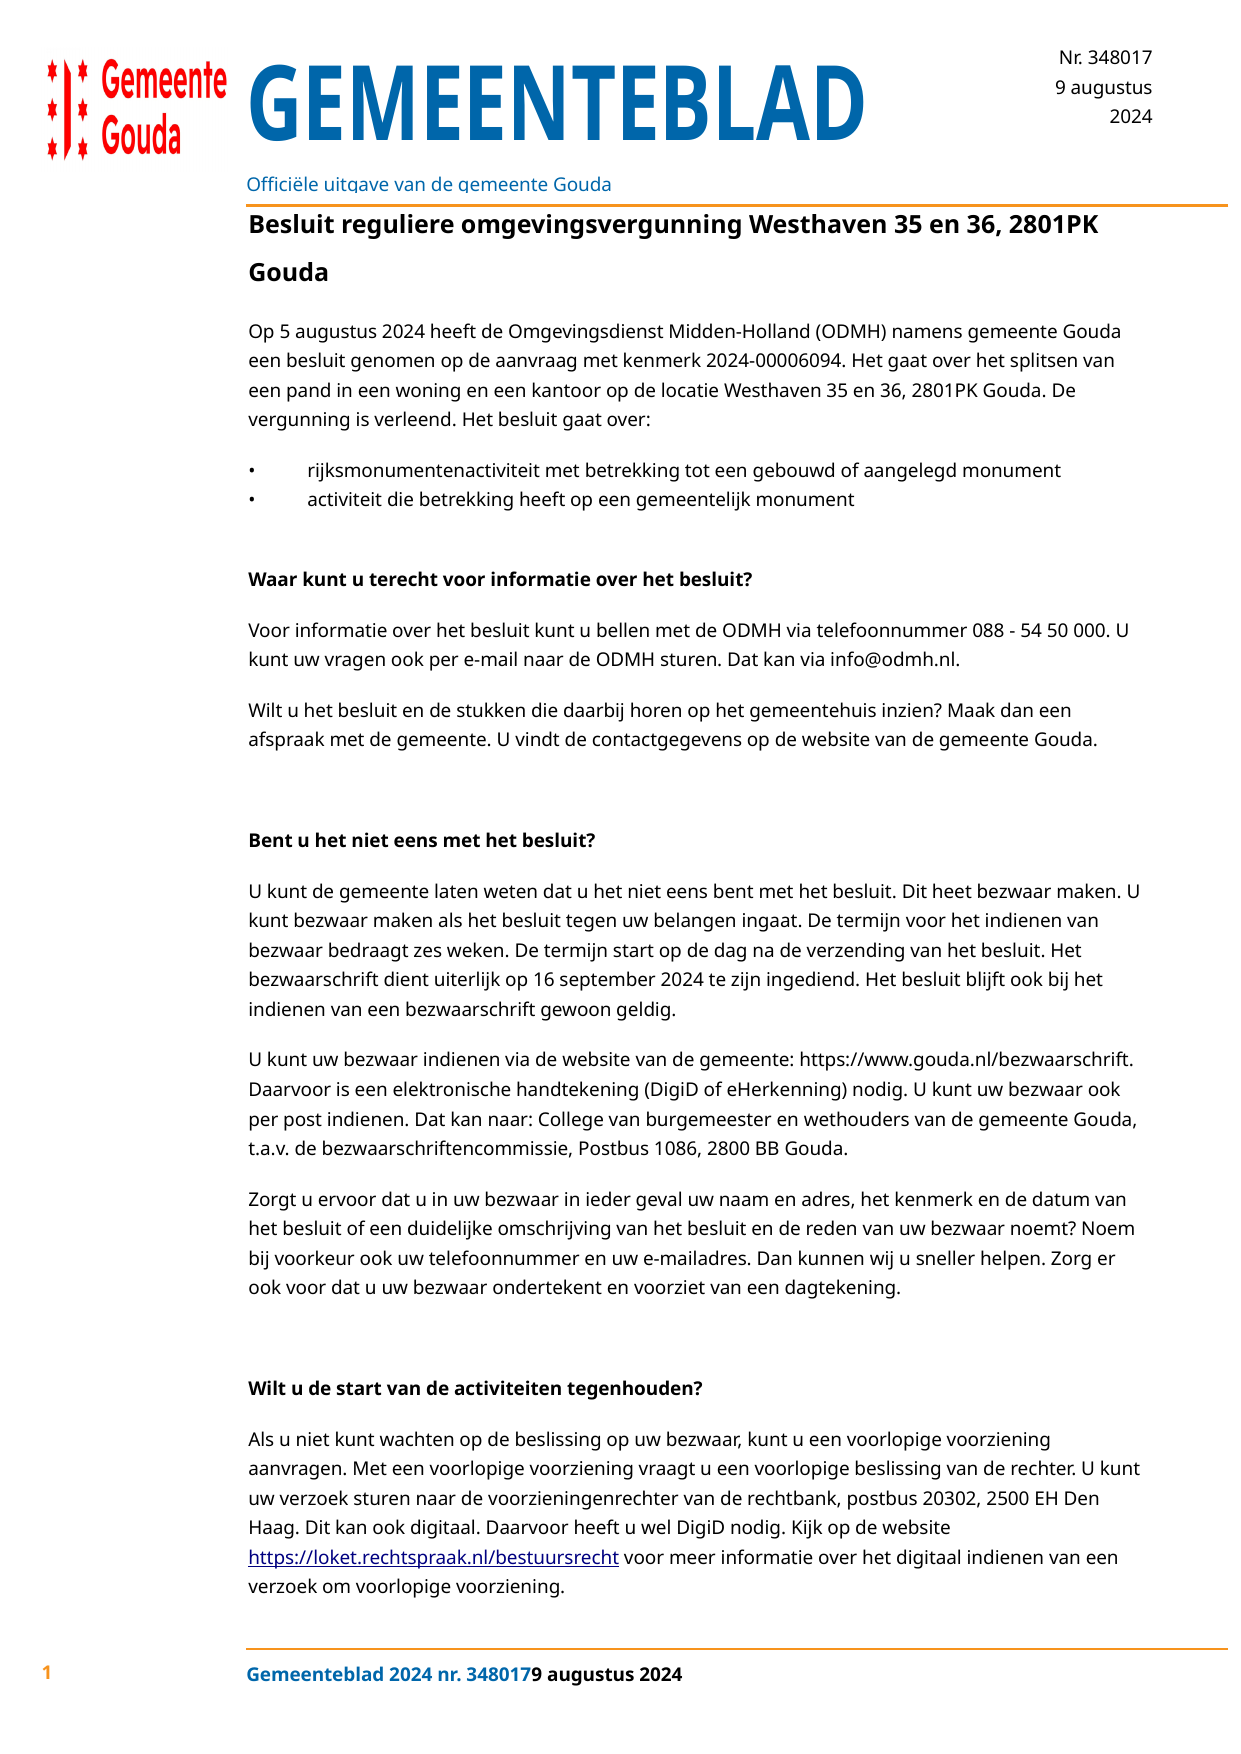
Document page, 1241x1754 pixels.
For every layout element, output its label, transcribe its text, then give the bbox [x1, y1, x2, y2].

text Op 5 augustus 2024 heeft de Omgevingsdienst Midden-Holland (ODMH) namens gemeente Gouda een besluit genomen op de aanvraag met kenmerk 2024-00006094. Het gaat over het splitsen van een pand in een woning en een kantoor op de locatie Westhaven 35 en 36, 2801PK Gouda. De vergunning is verleend. Het besluit gaat over: [248, 318, 1152, 432]
text Bent u het niet eens met het besluit? [248, 827, 1152, 853]
list rijksmonumentenactiviteit met betrekking tot een gebouwd of aangelegd monument [248, 457, 1152, 483]
list activiteit die betrekking heeft op een gemeentelijk monument [248, 487, 1152, 512]
text U kunt uw bezwaar indienen via de website van de gemeente: https://www.gouda.nl/bezwaarschrift. Daarvoor is een elektronische handtekening (DigiD of eHerkenning) nodig. U kunt uw bezwaar ook per post indienen. Dat kan naar: College van burgemeester en wethouders van de gemeente Gouda, t.a.v. de bezwaarschriftencommissie, Postbus 1086, 2800 BB Gouda. [248, 1047, 1152, 1161]
text Wilt u de start van de activiteiten tegenhouden? [248, 1375, 1152, 1401]
text Voor informatie over het besluit kunt u bellen met de ODMH via telefoonnummer 088 - 54 50 000. U kunt uw vragen ook per e-mail naar de ODMH sturen. Dat kan via info@odmh.nl. [248, 617, 1152, 672]
text Waar kunt u terecht voor informatie over het besluit? [248, 567, 1152, 592]
text Besluit reguliere omgevingsvergunning Westhaven 35 en 36, 2801PK Gouda [248, 207, 1152, 288]
text Zorgt u ervoor dat u in uw bezwaar in ieder geval uw naam en adres, het kenmerk en de datum van het besluit of een duidelijke omschrijving van het besluit en de reden van uw bezwaar noemt? Noem bij voorkeur ook uw telefoonnummer en uw e-mailadres. Dan kunnen wij u sneller helpen. Zorg er ook voor dat u uw bezwaar ondertekent en voorziet van een dagtekening. [248, 1186, 1152, 1300]
text Wilt u het besluit en de stukken die daarbij horen op het gemeentehuis inzien? Maak dan een afspraak met de gemeente. U vindt de contactgegevens op de website van de gemeente Gouda. [248, 697, 1152, 752]
text U kunt de gemeente laten weten dat u het niet eens bent met het besluit. Dit heet bezwaar maken. U kunt bezwaar maken als het besluit tegen uw belangen ingaat. De termijn voor het indienen van bezwaar bedraagt zes weken. De termijn start op de dag na de verzending van het besluit. Het bezwaarschrift dient uiterlijk op 16 september 2024 te zijn ingediend. Het besluit blijft ook bij het indienen van een bezwaarschrift gewoon geldig. [248, 878, 1152, 1022]
picture [41, 47, 231, 172]
text Als u niet kunt wachten op de beslissing op uw bezwaar, kunt u een voorlopige voorziening aanvragen. Met een voorlopige voorziening vraagt u een voorlopige beslissing van de rechter. U kunt uw verzoek sturen naar de voorzieningenrechter van de rechtbank, postbus 20302, 2500 EH Den Haag. Dit kan ook digitaal. Daarvoor heeft u wel DigiD nodig. Kijk op de website https://loket.rechtspraak.nl/bestuursrecht voor meer informatie over het digitaal indienen van een verzoek om voorlopige voorziening. [248, 1426, 1152, 1599]
